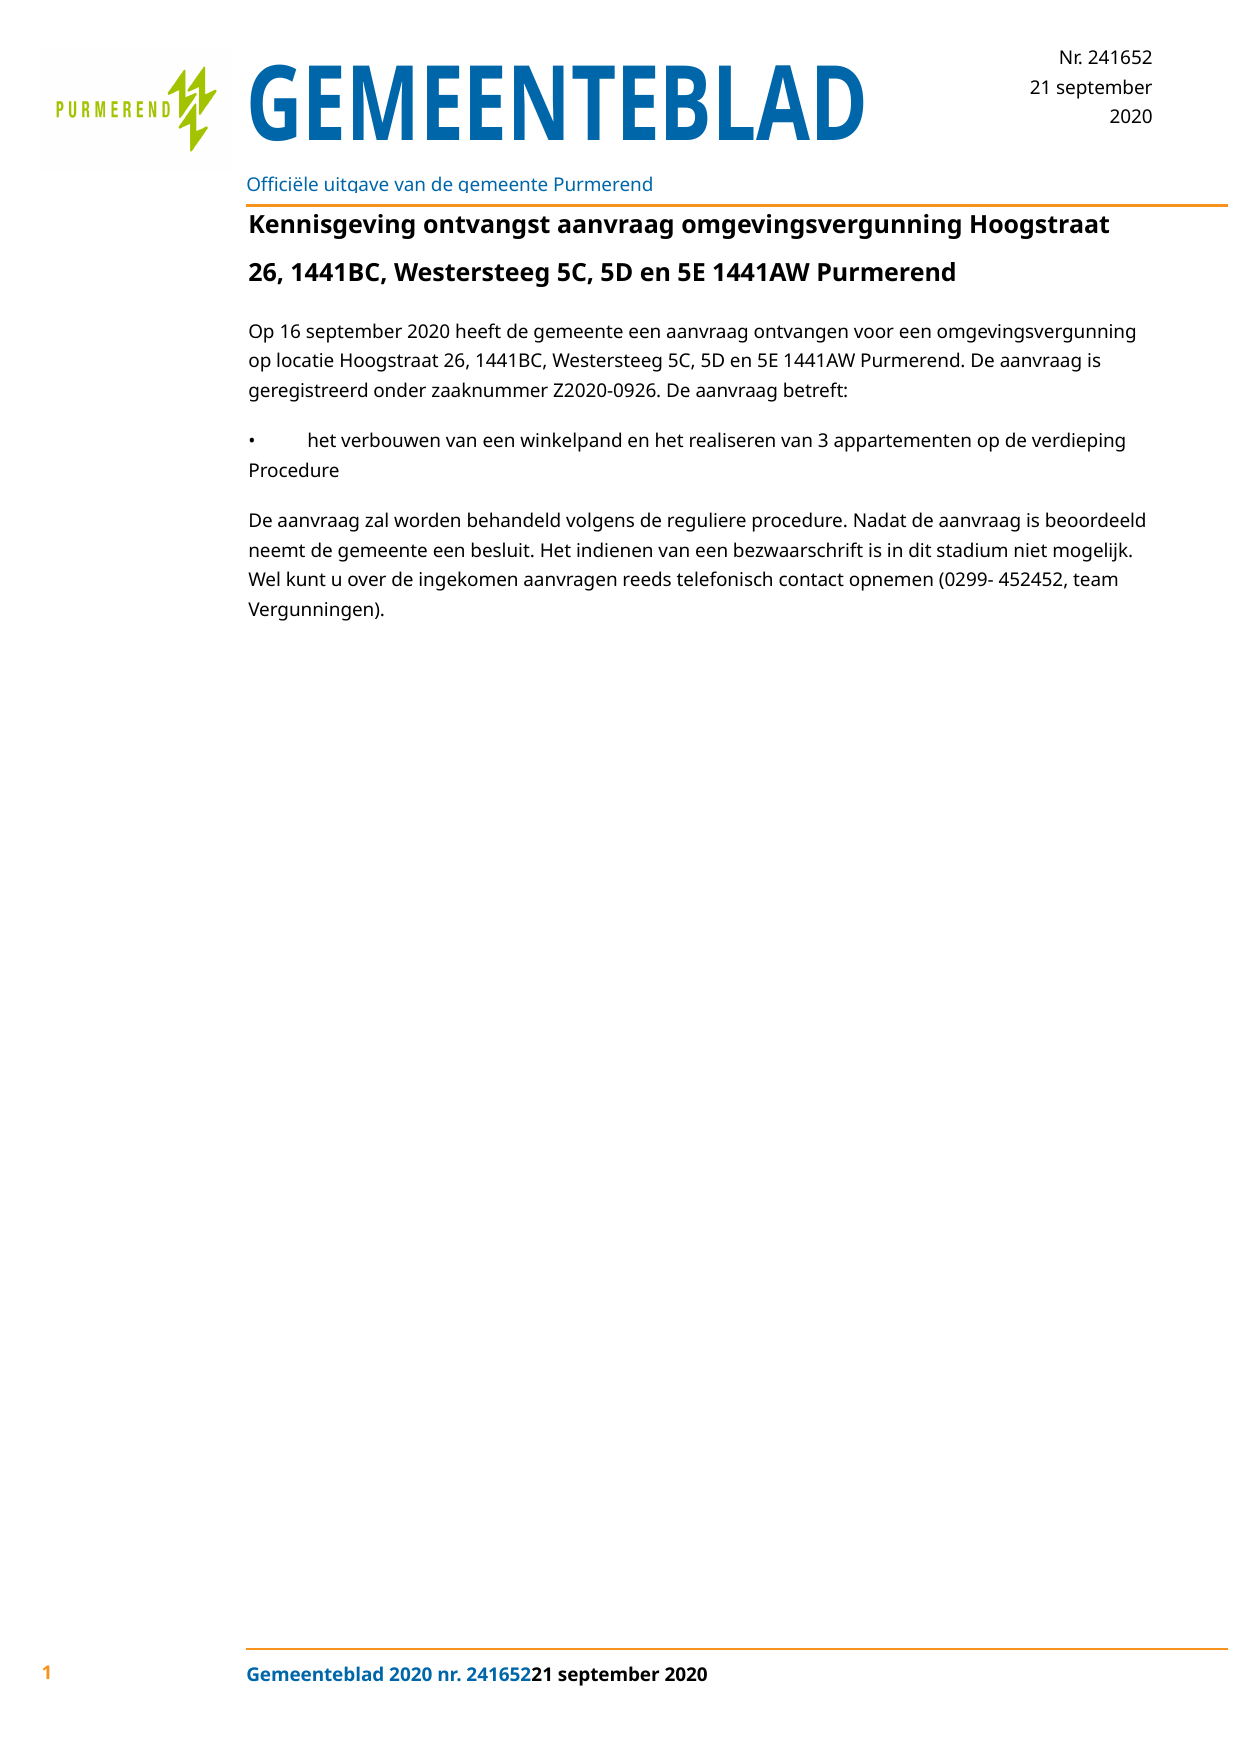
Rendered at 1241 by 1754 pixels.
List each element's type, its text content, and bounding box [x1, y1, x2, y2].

picture [41, 47, 231, 172]
text Procedure [248, 457, 1152, 483]
text Op 16 september 2020 heeft de gemeente een aanvraag ontvangen voor een omgevingsvergunning op locatie Hoogstraat 26, 1441BC, Westersteeg 5C, 5D en 5E 1441AW Purmerend. De aanvraag is geregistreerd onder zaaknummer Z2020-0926. De aanvraag betreft: [248, 318, 1152, 403]
list het verbouwen van een winkelpand en het realiseren van 3 appartementen op de verdieping [248, 427, 1152, 453]
text De aanvraag zal worden behandeld volgens de reguliere procedure. Nadat de aanvraag is beoordeeld neemt de gemeente een besluit. Het indienen van een bezwaarschrift is in dit stadium niet mogelijk. Wel kunt u over de ingekomen aanvragen reeds telefonisch contact opnemen (0299- 452452, team Vergunningen). [248, 507, 1152, 622]
text Kennisgeving ontvangst aanvraag omgevingsvergunning Hoogstraat 26, 1441BC, Westersteeg 5C, 5D en 5E 1441AW Purmerend [248, 207, 1152, 288]
